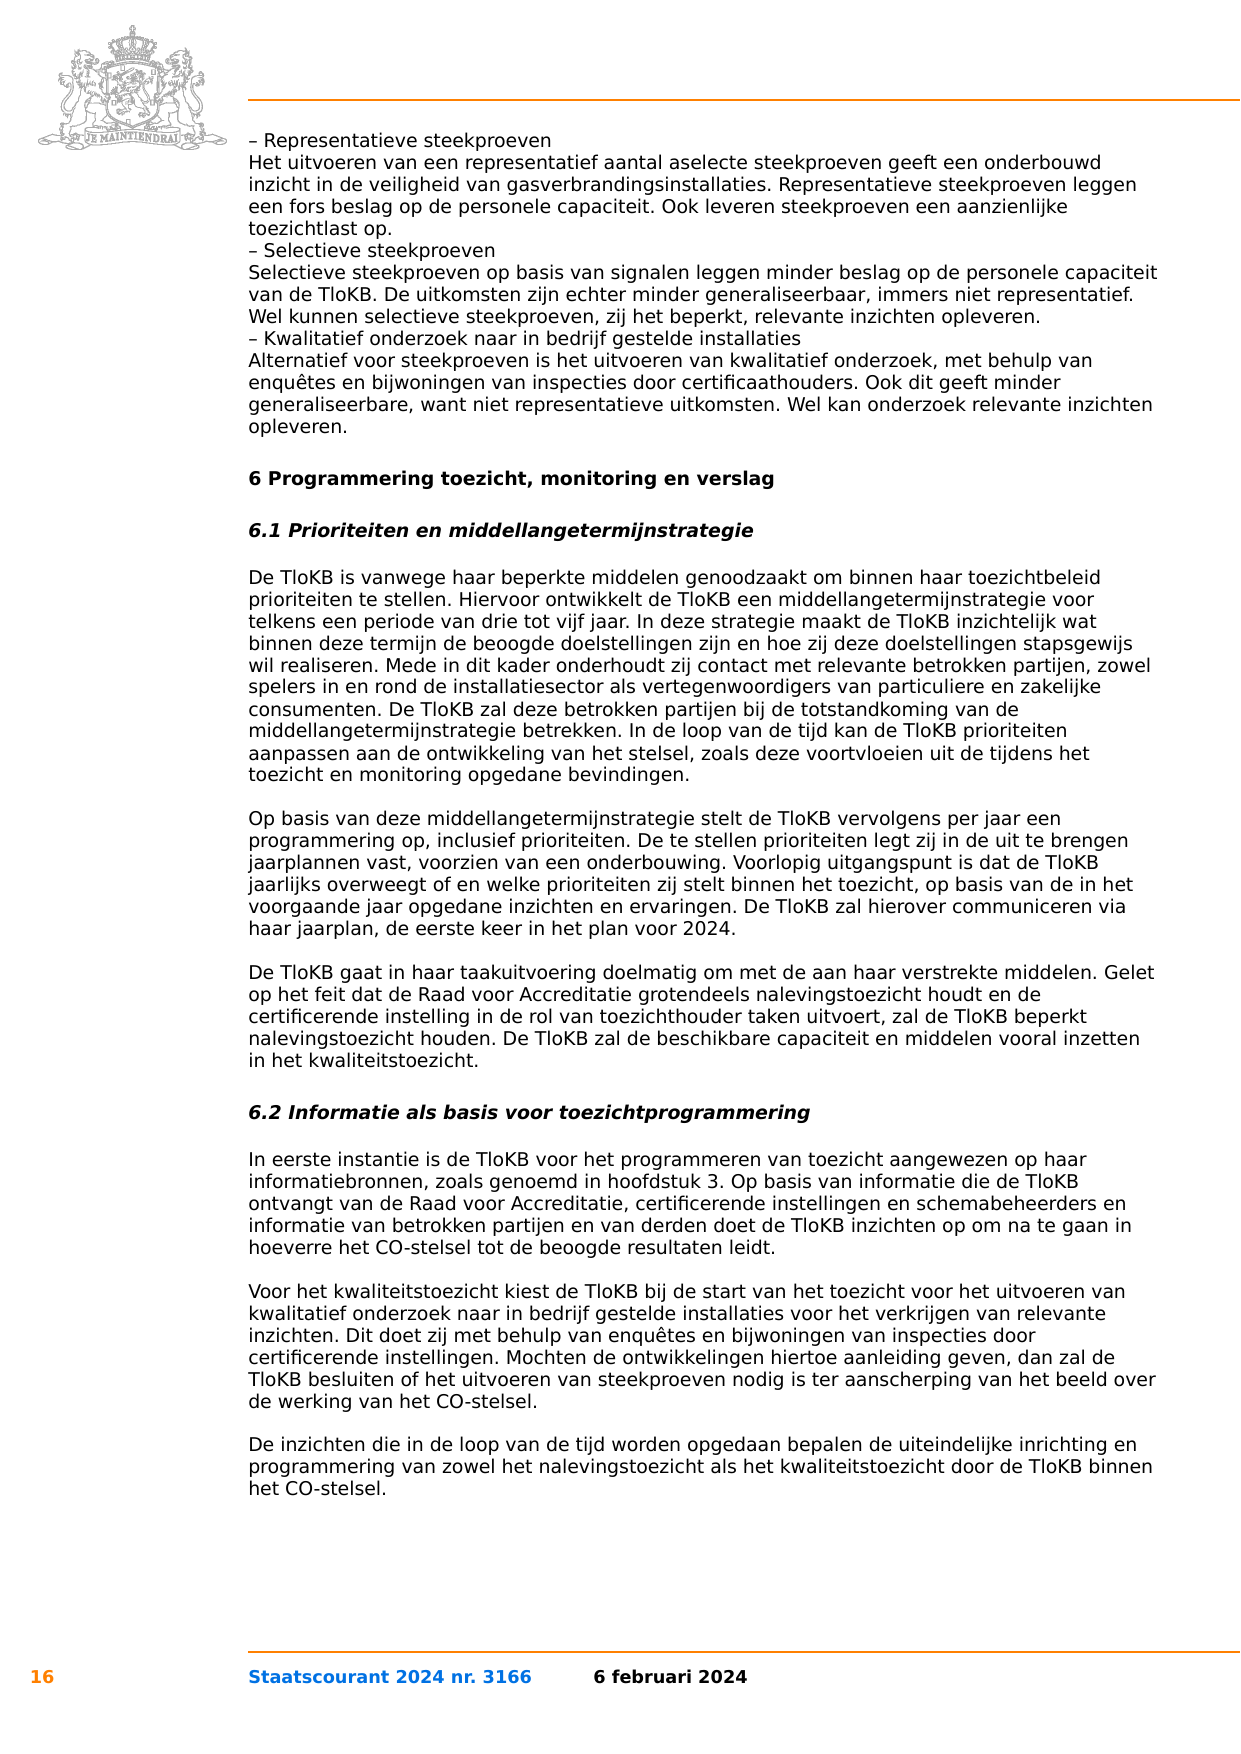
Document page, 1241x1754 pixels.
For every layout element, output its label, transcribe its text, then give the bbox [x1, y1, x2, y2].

text Alternatief voor steekproeven is het uitvoeren van kwalitatief onderzoek, met behulp van enquêtes en bijwoningen van inspecties door certificaathouders. Ook dit geeft minder generaliseerbare, want niet representatieve uitkomsten. Wel kan onderzoek relevante inzichten opleveren. [248, 350, 1163, 438]
text – Kwalitatief onderzoek naar in bedrijf gestelde installaties [248, 328, 1163, 350]
text De TloKB gaat in haar taakuitvoering doelmatig om met de aan haar verstrekte middelen. Gelet op het feit dat de Raad voor Accreditatie grotendeels nalevingstoezicht houdt en de certificerende instelling in de rol van toezichthouder taken uitvoert, zal de TloKB beperkt nalevingstoezicht houden. De TloKB zal de beschikbare capaciteit en middelen vooral inzetten in het kwaliteitstoezicht. [248, 962, 1163, 1072]
subtitle 6.2 Informatie als basis voor toezichtprogrammering [248, 1102, 1163, 1124]
text Voor het kwaliteitstoezicht kiest de TloKB bij de start van het toezicht voor het uitvoeren van kwalitatief onderzoek naar in bedrijf gestelde installaties voor het verkrijgen van relevante inzichten. Dit doet zij met behulp van enquêtes en bijwoningen van inspecties door certificerende instellingen. Mochten de ontwikkelingen hiertoe aanleiding geven, dan zal de TloKB besluiten of het uitvoeren van steekproeven nodig is ter aanscherping van het beeld over de werking van het CO-stelsel. [248, 1281, 1163, 1412]
text – Selectieve steekproeven [248, 240, 1163, 262]
subtitle 6.1 Prioriteiten en middellangetermijnstrategie [248, 519, 1163, 542]
text Op basis van deze middellangetermijnstrategie stelt de TloKB vervolgens per jaar een programmering op, inclusief prioriteiten. De te stellen prioriteiten legt zij in de uit te brengen jaarplannen vast, voorzien van een onderbouwing. Voorlopig uitgangspunt is dat de TloKB jaarlijks overweegt of en welke prioriteiten zij stelt binnen het toezicht, op basis van de in het voorgaande jaar opgedane inzichten en ervaringen. De TloKB zal hierover communiceren via haar jaarplan, de eerste keer in het plan voor 2024. [248, 808, 1163, 940]
text – Representatieve steekproeven [248, 130, 1163, 152]
text In eerste instantie is de TloKB voor het programmeren van toezicht aangewezen op haar informatiebronnen, zoals genoemd in hoofdstuk 3. Op basis van informatie die de TloKB ontvangt van de Raad voor Accreditatie, certificerende instellingen en schemabeheerders en informatie van betrokken partijen en van derden doet de TloKB inzichten op om na te gaan in hoeverre het CO-stelsel tot de beoogde resultaten leidt. [248, 1149, 1163, 1259]
text De inzichten die in de loop van de tijd worden opgedaan bepalen de uiteindelijke inrichting en programmering van zowel het nalevingstoezicht als het kwaliteitstoezicht door de TloKB binnen het CO-stelsel. [248, 1434, 1163, 1500]
text Selectieve steekproeven op basis van signalen leggen minder beslag op de personele capaciteit van de TloKB. De uitkomsten zijn echter minder generaliseerbaar, immers niet representatief. Wel kunnen selectieve steekproeven, zij het beperkt, relevante inzichten opleveren. [248, 262, 1163, 328]
text De TloKB is vanwege haar beperkte middelen genoodzaakt om binnen haar toezichtbeleid prioriteiten te stellen. Hiervoor ontwikkelt de TloKB een middellangetermijnstrategie voor telkens een periode van drie tot vijf jaar. In deze strategie maakt de TloKB inzichtelijk wat binnen deze termijn de beoogde doelstellingen zijn en hoe zij deze doelstellingen stapsgewijs wil realiseren. Mede in dit kader onderhoudt zij contact met relevante betrokken partijen, zowel spelers in en rond de installatiesector als vertegenwoordigers van particuliere en zakelijke consumenten. De TloKB zal deze betrokken partijen bij de totstandkoming van de middellangetermijnstrategie betrekken. In de loop van de tijd kan de TloKB prioriteiten aanpassen aan de ontwikkeling van het stelsel, zoals deze voortvloeien uit de tijdens het toezicht en monitoring opgedane bevindingen. [248, 567, 1163, 786]
text Het uitvoeren van een representatief aantal aselecte steekproeven geeft een onderbouwd inzicht in de veiligheid van gasverbrandingsinstallaties. Representatieve steekproeven leggen een fors beslag op de personele capaciteit. Ook leveren steekproeven een aanzienlijke toezichtlast op. [248, 152, 1163, 240]
picture [38, 25, 227, 150]
subtitle 6 Programmering toezicht, monitoring en verslag [248, 468, 1163, 489]
